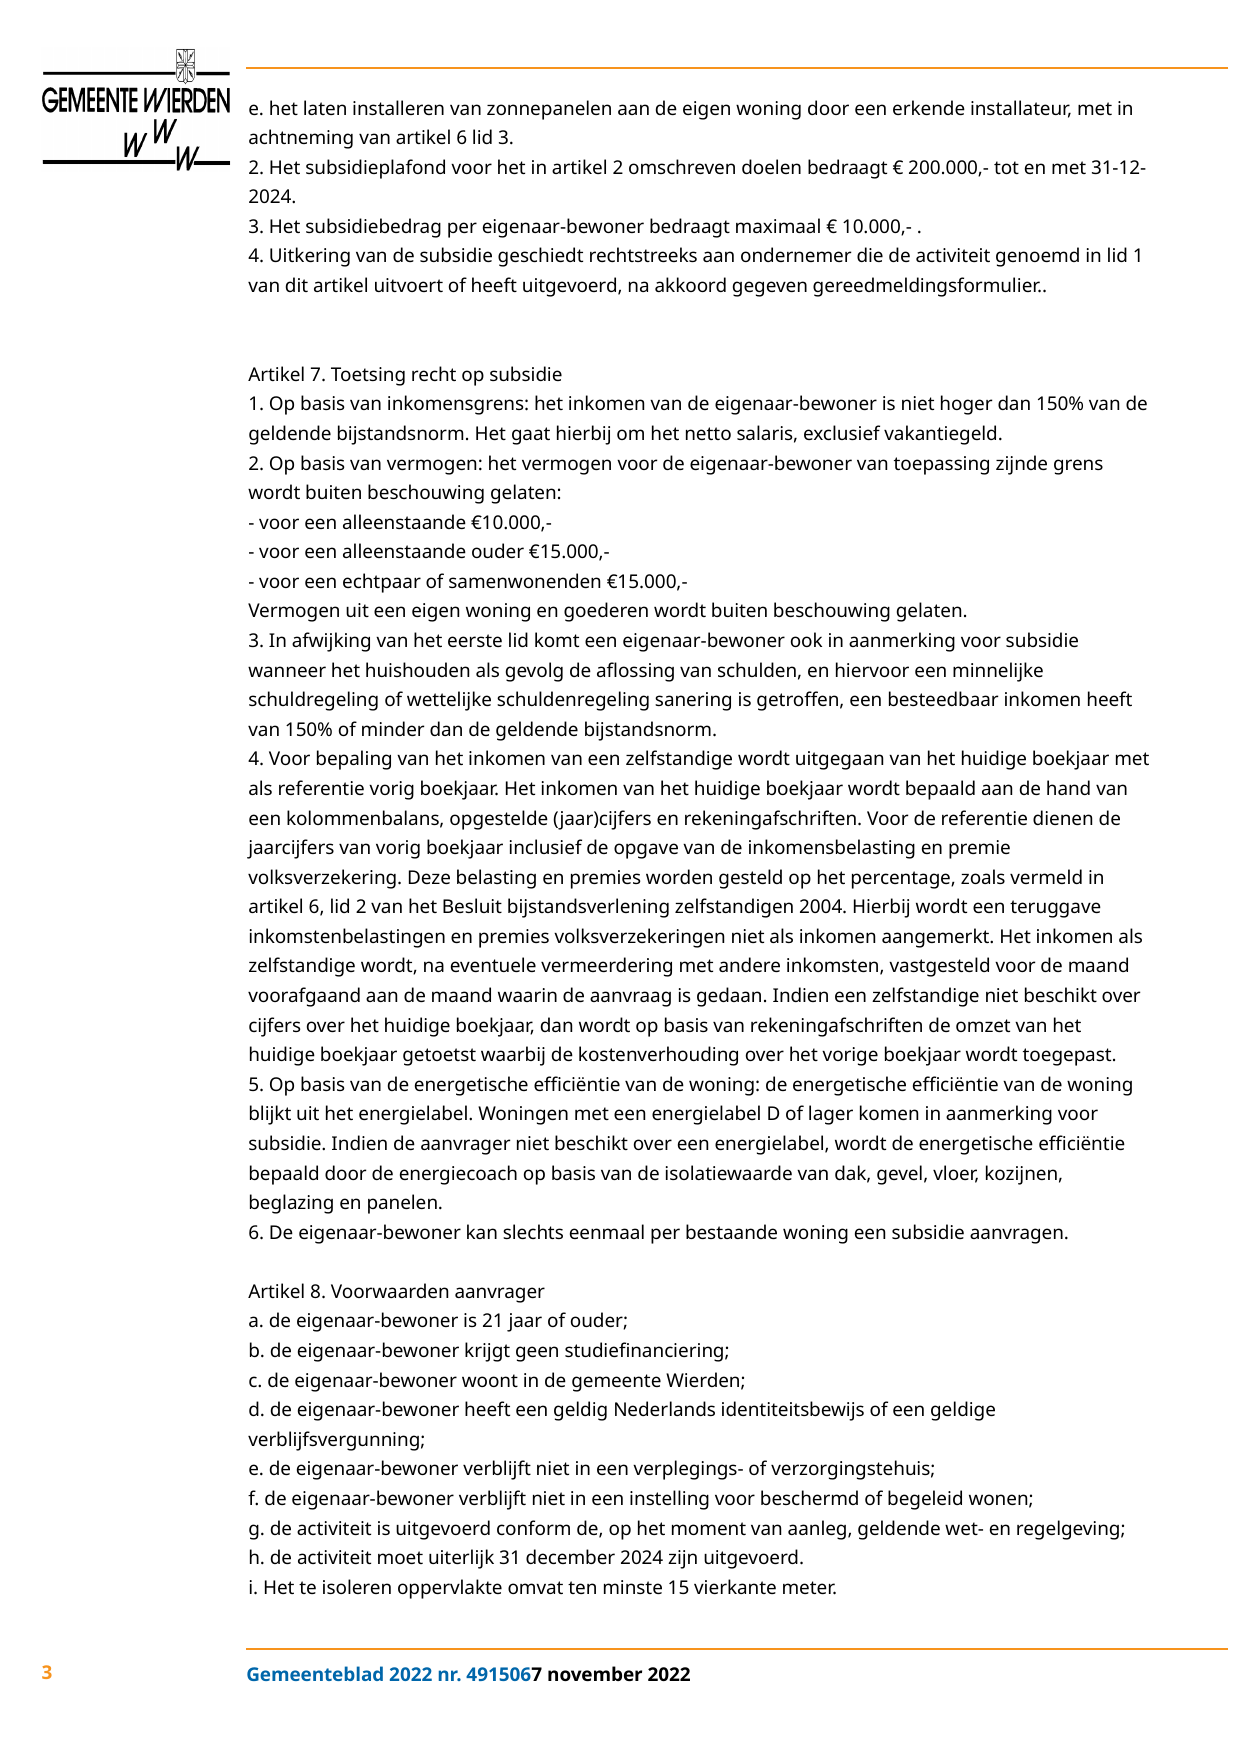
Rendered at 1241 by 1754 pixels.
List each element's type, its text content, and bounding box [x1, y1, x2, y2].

text a. de eigenaar-bewoner is 21 jaar of ouder; [248, 1308, 1152, 1333]
text e. de eigenaar-bewoner verblijft niet in een verplegings- of verzorgingstehuis; [248, 1456, 1152, 1481]
text - voor een alleenstaande €10.000,- [248, 509, 1152, 535]
text h. de activiteit moet uiterlijk 31 december 2024 zijn uitgevoerd. [248, 1544, 1152, 1570]
text 4. Uitkering van de subsidie geschiedt rechtstreeks aan ondernemer die de activiteit genoemd in lid 1 van dit artikel uitvoert of heeft uitgevoerd, na akkoord gegeven gereedmeldingsformulier.. [248, 243, 1152, 298]
text Artikel 7. Toetsing recht op subsidie [248, 361, 1152, 387]
text d. de eigenaar-bewoner heeft een geldig Nederlands identiteitsbewijs of een geldige verblijfsvergunning; [248, 1396, 1152, 1452]
text 1. Op basis van inkomensgrens: het inkomen van de eigenaar-bewoner is niet hoger dan 150% van de geldende bijstandsnorm. Het gaat hierbij om het netto salaris, exclusief vakantiegeld. [248, 391, 1152, 446]
text f. de eigenaar-bewoner verblijft niet in een instelling voor beschermd of begeleid wonen; [248, 1485, 1152, 1511]
text i. Het te isoleren oppervlakte omvat ten minste 15 vierkante meter. [248, 1574, 1152, 1600]
text 2. Het subsidieplafond voor het in artikel 2 omschreven doelen bedraagt € 200.000,- tot en met 31-12-2024. [248, 154, 1152, 209]
text Artikel 8. Voorwaarden aanvrager [248, 1278, 1152, 1304]
text 2. Op basis van vermogen: het vermogen voor de eigenaar-bewoner van toepassing zijnde grens wordt buiten beschouwing gelaten: [248, 450, 1152, 505]
picture [41, 47, 231, 172]
text b. de eigenaar-bewoner krijgt geen studiefinanciering; [248, 1337, 1152, 1363]
text 3. Het subsidiebedrag per eigenaar-bewoner bedraagt maximaal € 10.000,- . [248, 213, 1152, 239]
text 3. In afwijking van het eerste lid komt een eigenaar-bewoner ook in aanmerking voor subsidie wanneer het huishouden als gevolg de aflossing van schulden, en hiervoor een minnelijke schuldregeling of wettelijke schuldenregeling sanering is getroffen, een besteedbaar inkomen heeft van 150% of minder dan de geldende bijstandsnorm. [248, 627, 1152, 742]
text e. het laten installeren van zonnepanelen aan de eigen woning door een erkende installateur, met in achtneming van artikel 6 lid 3. [248, 95, 1152, 150]
text c. de eigenaar-bewoner woont in de gemeente Wierden; [248, 1367, 1152, 1393]
text 5. Op basis van de energetische efficiëntie van de woning: de energetische efficiëntie van de woning blijkt uit het energielabel. Woningen met een energielabel D of lager komen in aanmerking voor subsidie. Indien de aanvrager niet beschikt over een energielabel, wordt de energetische efficiëntie bepaald door de energiecoach op basis van de isolatiewaarde van dak, gevel, vloer, kozijnen, beglazing en panelen. [248, 1071, 1152, 1215]
text - voor een echtpaar of samenwonenden €15.000,- [248, 568, 1152, 594]
text Vermogen uit een eigen woning en goederen wordt buiten beschouwing gelaten. [248, 598, 1152, 623]
text 6. De eigenaar-bewoner kan slechts eenmaal per bestaande woning een subsidie aanvragen. [248, 1219, 1152, 1245]
text - voor een alleenstaande ouder €15.000,- [248, 538, 1152, 564]
text g. de activiteit is uitgevoerd conform de, op het moment van aanleg, geldende wet- en regelgeving; [248, 1515, 1152, 1541]
text 4. Voor bepaling van het inkomen van een zelfstandige wordt uitgegaan van het huidige boekjaar met als referentie vorig boekjaar. Het inkomen van het huidige boekjaar wordt bepaald aan de hand van een kolommenbalans, opgestelde (jaar)cijfers en rekeningafschriften. Voor de referentie dienen de jaarcijfers van vorig boekjaar inclusief de opgave van de inkomensbelasting en premie volksverzekering. Deze belasting en premies worden gesteld op het percentage, zoals vermeld in artikel 6, lid 2 van het Besluit bijstandsverlening zelfstandigen 2004. Hierbij wordt een teruggave inkomstenbelastingen en premies volksverzekeringen niet als inkomen aangemerkt. Het inkomen als zelfstandige wordt, na eventuele vermeerdering met andere inkomsten, vastgesteld voor de maand voorafgaand aan de maand waarin de aanvraag is gedaan. Indien een zelfstandige niet beschikt over cijfers over het huidige boekjaar, dan wordt op basis van rekeningafschriften de omzet van het huidige boekjaar getoetst waarbij de kostenverhouding over het vorige boekjaar wordt toegepast. [248, 746, 1152, 1067]
